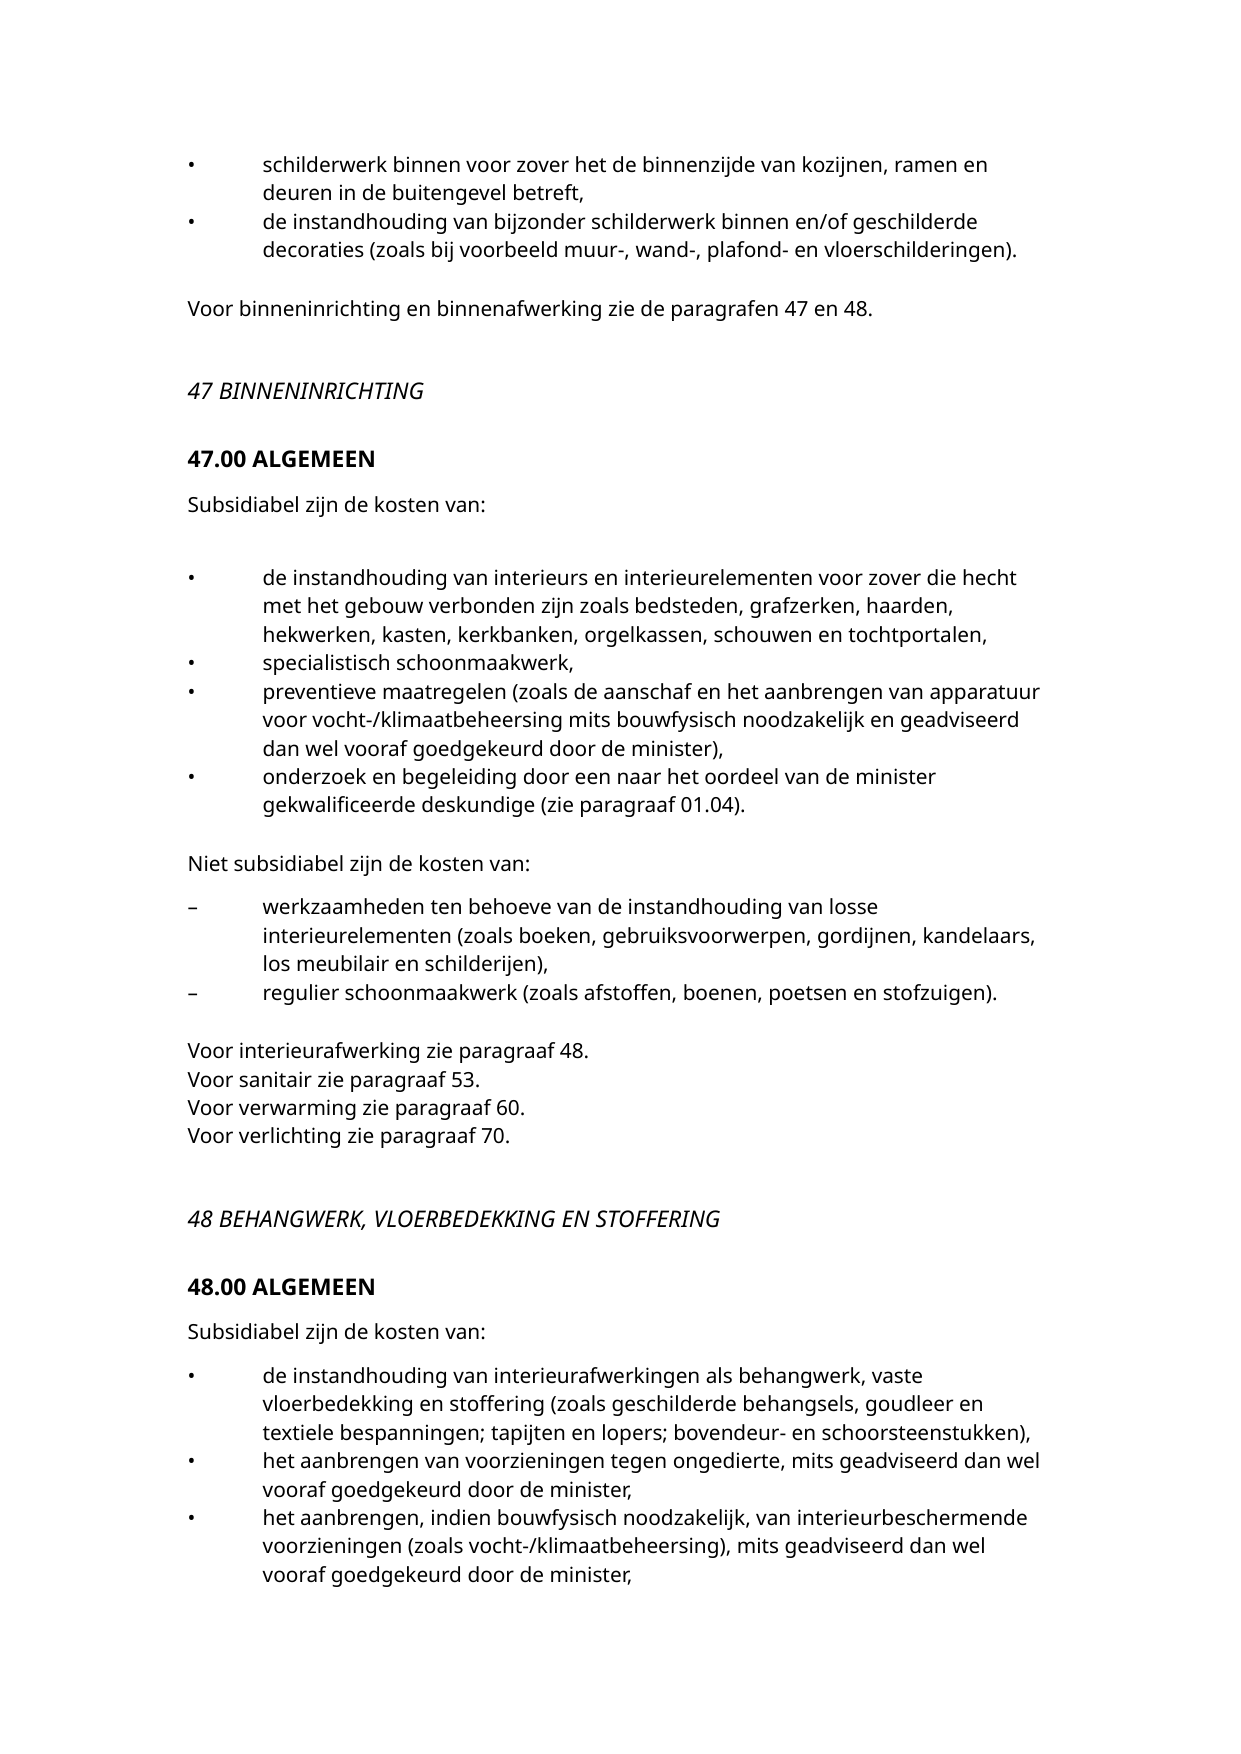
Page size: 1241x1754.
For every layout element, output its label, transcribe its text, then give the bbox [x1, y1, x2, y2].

subtitle 47 BINNENINRICHTING [187, 375, 1053, 406]
text Subsidiabel zijn de kosten van: [187, 1317, 1053, 1346]
text Voor sanitair zie paragraaf 53. [187, 1065, 1053, 1093]
list het aanbrengen van voorzieningen tegen ongedierte, mits geadviseerd dan wel vooraf goedgekeurd door de minister, [187, 1446, 1053, 1503]
list onderzoek en begeleiding door een naar het oordeel van de minister gekwalificeerde deskundige (zie paragraaf 01.04). [187, 762, 1053, 819]
subtitle 48.00 ALGEMEEN [187, 1271, 1053, 1302]
text Subsidiabel zijn de kosten van: [187, 490, 1053, 518]
list schilderwerk binnen voor zover het de binnenzijde van kozijnen, ramen en deuren in de buitengevel betreft, [187, 150, 1053, 207]
list preventieve maatregelen (zoals de aanschaf en het aanbrengen van apparatuur voor vocht-/klimaatbeheersing mits bouwfysisch noodzakelijk en geadviseerd dan wel vooraf goedgekeurd door de minister), [187, 677, 1053, 762]
list specialistisch schoonmaakwerk, [187, 648, 1053, 677]
list de instandhouding van interieurs en interieurelementen voor zover die hecht met het gebouw verbonden zijn zoals bedsteden, grafzerken, haarden, hekwerken, kasten, kerkbanken, orgelkassen, schouwen en tochtportalen, [187, 563, 1053, 648]
list de instandhouding van interieurafwerkingen als behangwerk, vaste vloerbedekking en stoffering (zoals geschilderde behangsels, goudleer en textiele bespanningen; tapijten en lopers; bovendeur- en schoorsteenstukken), [187, 1361, 1053, 1446]
list regulier schoonmaakwerk (zoals afstoffen, boenen, poetsen en stofzuigen). [187, 978, 1053, 1006]
text Voor verlichting zie paragraaf 70. [187, 1122, 1053, 1150]
list de instandhouding van bijzonder schilderwerk binnen en/of geschilderde decoraties (zoals bij voorbeeld muur-, wand-, plafond- en vloerschilderingen). [187, 207, 1053, 264]
text Niet subsidiabel zijn de kosten van: [187, 849, 1053, 877]
text Voor binneninrichting en binnenafwerking zie de paragrafen 47 en 48. [187, 294, 1053, 322]
subtitle 47.00 ALGEMEEN [187, 443, 1053, 475]
list het aanbrengen, indien bouwfysisch noodzakelijk, van interieurbeschermende voorzieningen (zoals vocht-/klimaatbeheersing), mits geadviseerd dan wel vooraf goedgekeurd door de minister, [187, 1503, 1053, 1588]
text Voor verwarming zie paragraaf 60. [187, 1093, 1053, 1122]
list werkzaamheden ten behoeve van de instandhouding van losse interieurelementen (zoals boeken, gebruiksvoorwerpen, gordijnen, kandelaars, los meubilair en schilderijen), [187, 892, 1053, 978]
subtitle 48 BEHANGWERK, VLOERBEDEKKING EN STOFFERING [187, 1202, 1053, 1234]
text Voor interieurafwerking zie paragraaf 48. [187, 1036, 1053, 1065]
